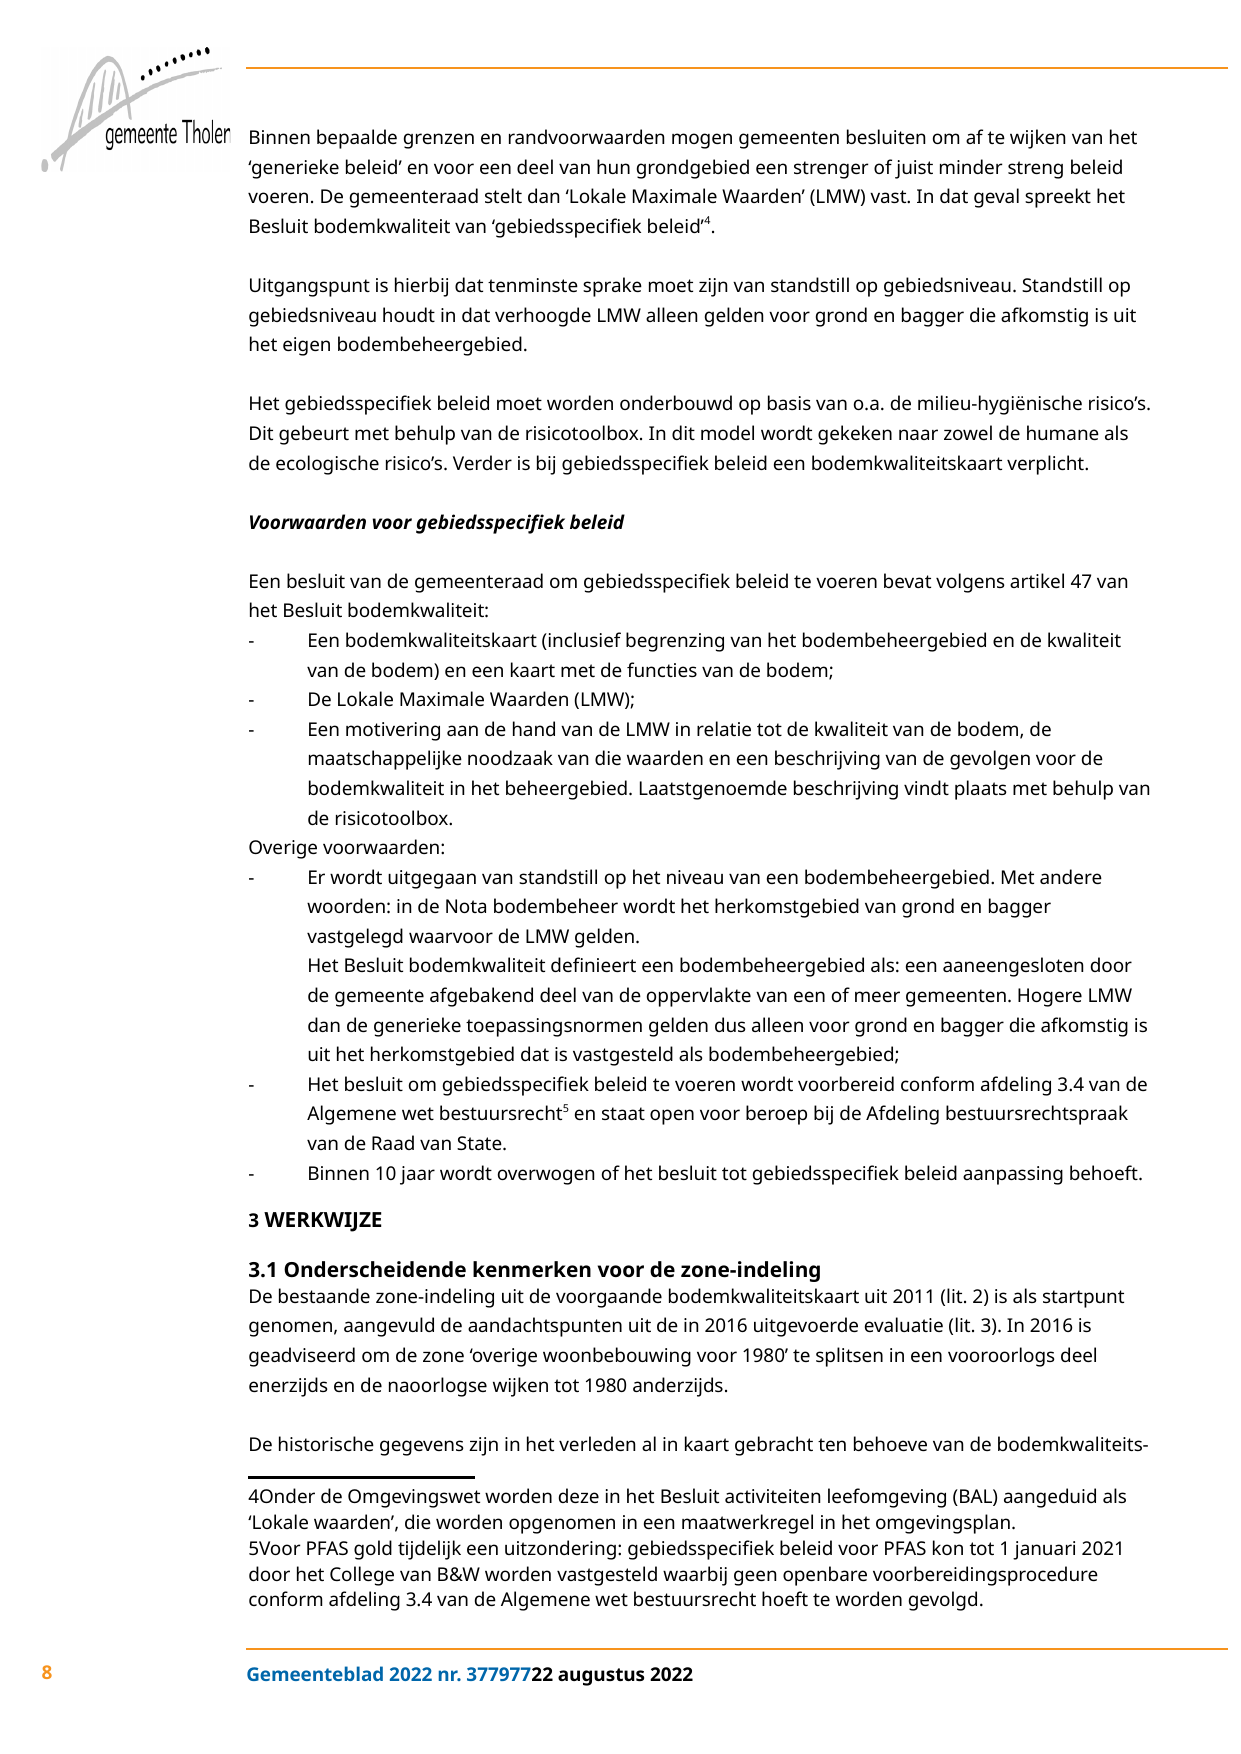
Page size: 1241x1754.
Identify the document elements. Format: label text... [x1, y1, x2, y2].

picture [41, 47, 231, 172]
list Het besluit om gebiedsspecifiek beleid te voeren wordt voorbereid conform afdeling 3.4 van de Algemene wet bestuursrecht en staat open voor beroep bij de Afdeling bestuursrechtspraak van de Raad van State. [248, 1071, 1152, 1156]
text Binnen bepaalde grenzen en randvoorwaarden mogen gemeenten besluiten om af te wijken van het ‘generieke beleid’ en voor een deel van hun grondgebied een strenger of juist minder streng beleid voeren. De gemeenteraad stelt dan ‘Lokale Maximale Waarden’ (LMW) vast. In dat geval spreekt het Besluit bodemkwaliteit van ‘gebiedsspecifiek beleid’. [248, 124, 1152, 239]
list Een bodemkwaliteitskaart (inclusief begrenzing van het bodembeheergebied en de kwaliteit van de bodem) en een kaart met de functies van de bodem; [248, 627, 1152, 683]
list Er wordt uitgegaan van standstill op het niveau van een bodembeheergebied. Met andere woorden: in de Nota bodembeheer wordt het herkomstgebied van grond en bagger vastgelegd waarvoor de LMW gelden. [248, 864, 1152, 949]
list Een motivering aan de hand van de LMW in relatie tot de kwaliteit van de bodem, de maatschappelijke noodzaak van die waarden en een beschrijving van de gevolgen voor de bodemkwaliteit in het beheergebied. Laatstgenoemde beschrijving vindt plaats met behulp van de risicotoolbox. [248, 716, 1152, 831]
text De historische gegevens zijn in het verleden al in kaart gebracht ten behoeve van de bodemkwaliteits- [248, 1431, 1152, 1457]
list Voor PFAS gold tijdelijk een uitzondering: gebiedsspecifiek beleid voor PFAS kon tot 1 januari 2021 door het College van B&W worden vastgesteld waarbij geen openbare voorbereidingsprocedure conform afdeling 3.4 van de Algemene wet bestuursrecht hoeft te worden gevolgd. [248, 1535, 1152, 1612]
text 3.1 Onderscheidende kenmerken voor de zone-indeling [248, 1255, 1152, 1283]
text Voorwaarden voor gebiedsspecifiek beleid [248, 509, 1152, 535]
text Overige voorwaarden: [248, 834, 1152, 860]
text Uitgangspunt is hierbij dat tenminste sprake moet zijn van standstill op gebiedsniveau. Standstill op gebiedsniveau houdt in dat verhoogde LMW alleen gelden voor grond en bagger die afkomstig is uit het eigen bodembeheergebied. [248, 272, 1152, 357]
text Onder de Omgevingswet worden deze in het Besluit activiteiten leefomgeving (BAL) aangeduid als ‘Lokale waarden’, die worden opgenomen in een maatwerkregel in het omgevingsplan. [248, 1483, 1152, 1535]
text De bestaande zone-indeling uit de voorgaande bodemkwaliteitskaart uit 2011 (lit. 2) is als startpunt genomen, aangevuld de aandachtspunten uit de in 2016 uitgevoerde evaluatie (lit. 3). In 2016 is geadviseerd om de zone ‘overige woonbebouwing voor 1980’ te splitsen in een vooroorlogs deel enerzijds en de naoorlogse wijken tot 1980 anderzijds. [248, 1283, 1152, 1398]
list De Lokale Maximale Waarden (LMW); [248, 686, 1152, 712]
text 3 WERKWIJZE [248, 1205, 1152, 1234]
list Binnen 10 jaar wordt overwogen of het besluit tot gebiedsspecifiek beleid aanpassing behoeft. [248, 1160, 1152, 1186]
text Het gebiedsspecifiek beleid moet worden onderbouwd op basis van o.a. de milieu-hygiënische risico’s. Dit gebeurt met behulp van de risicotoolbox. In dit model wordt gekeken naar zowel de humane als de ecologische risico’s. Verder is bij gebiedsspecifiek beleid een bodemkwaliteitskaart verplicht. [248, 391, 1152, 476]
list Het Besluit bodemkwaliteit definieert een bodembeheergebied als: een aaneengesloten door de gemeente afgebakend deel van de oppervlakte van een of meer gemeenten. Hogere LMW dan de generieke toepassingsnormen gelden dus alleen voor grond en bagger die afkomstig is uit het herkomstgebied dat is vastgesteld als bodembeheergebied; [248, 953, 1152, 1067]
text Een besluit van de gemeenteraad om gebiedsspecifiek beleid te voeren bevat volgens artikel 47 van het Besluit bodemkwaliteit: [248, 568, 1152, 623]
